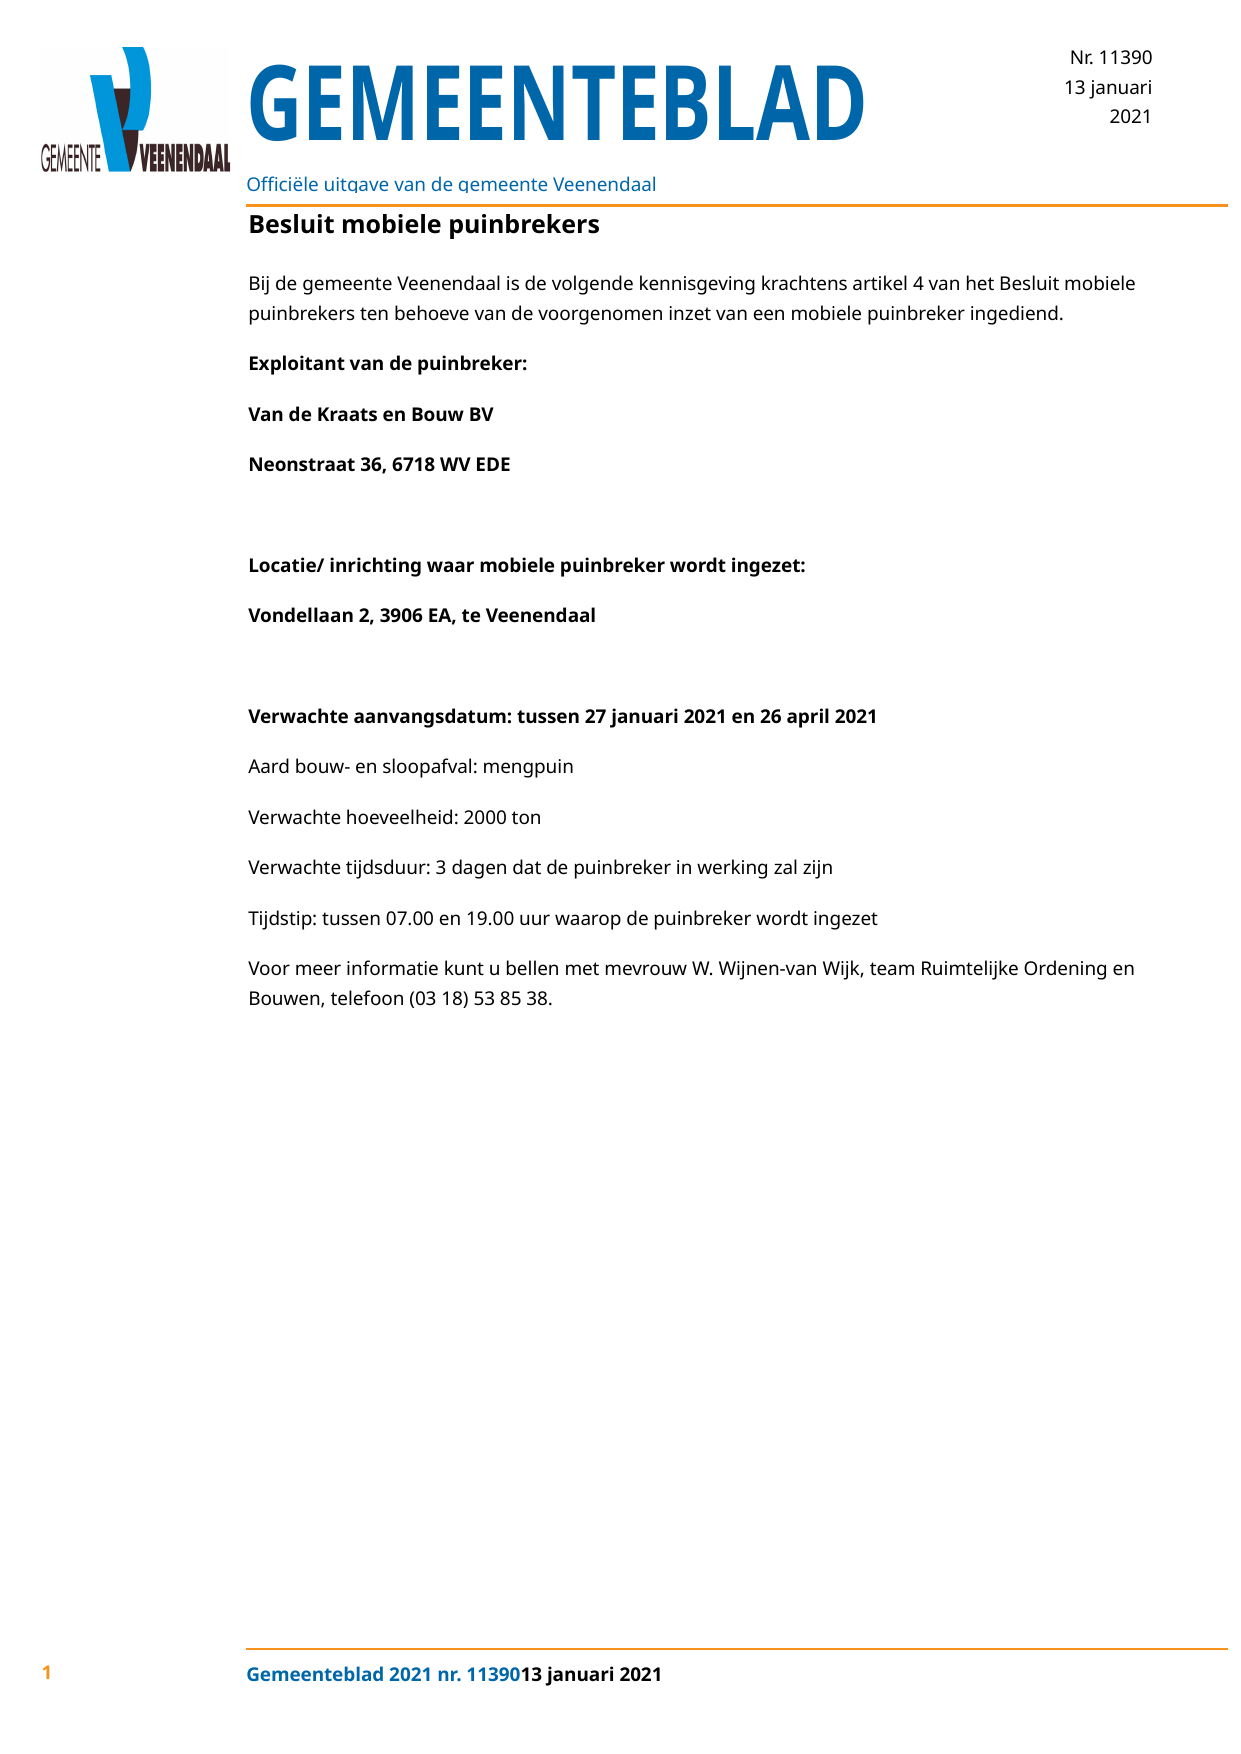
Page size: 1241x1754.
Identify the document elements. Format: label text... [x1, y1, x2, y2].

text Exploitant van de puinbreker: [248, 350, 1152, 376]
text Locatie/ inrichting waar mobiele puinbreker wordt ingezet: [248, 552, 1152, 578]
picture [123, 47, 231, 172]
text Van de Kraats en Bouw BV [248, 401, 1152, 426]
text Verwachte hoeveelheid: 2000 ton [248, 804, 1152, 830]
picture [41, 47, 130, 172]
text Bij de gemeente Veenendaal is de volgende kennisgeving krachtens artikel 4 van het Besluit mobiele puinbrekers ten behoeve van de voorgenomen inzet van een mobiele puinbreker ingediend. [248, 270, 1152, 326]
text Besluit mobiele puinbrekers [248, 207, 1152, 241]
text Verwachte tijdsduur: 3 dagen dat de puinbreker in werking zal zijn [248, 854, 1152, 880]
text Voor meer informatie kunt u bellen met mevrouw W. Wijnen-van Wijk, team Ruimtelijke Ordening en Bouwen, telefoon (03 18) 53 85 38. [248, 955, 1152, 1011]
text Verwachte aanvangsdatum: tussen 27 januari 2021 en 26 april 2021 [248, 703, 1152, 729]
text Tijdstip: tussen 07.00 en 19.00 uur waarop de puinbreker wordt ingezet [248, 905, 1152, 931]
text Neonstraat 36, 6718 WV EDE [248, 451, 1152, 477]
text Aard bouw- en sloopafval: mengpuin [248, 754, 1152, 779]
text Vondellaan 2, 3906 EA, te Veenendaal [248, 602, 1152, 628]
